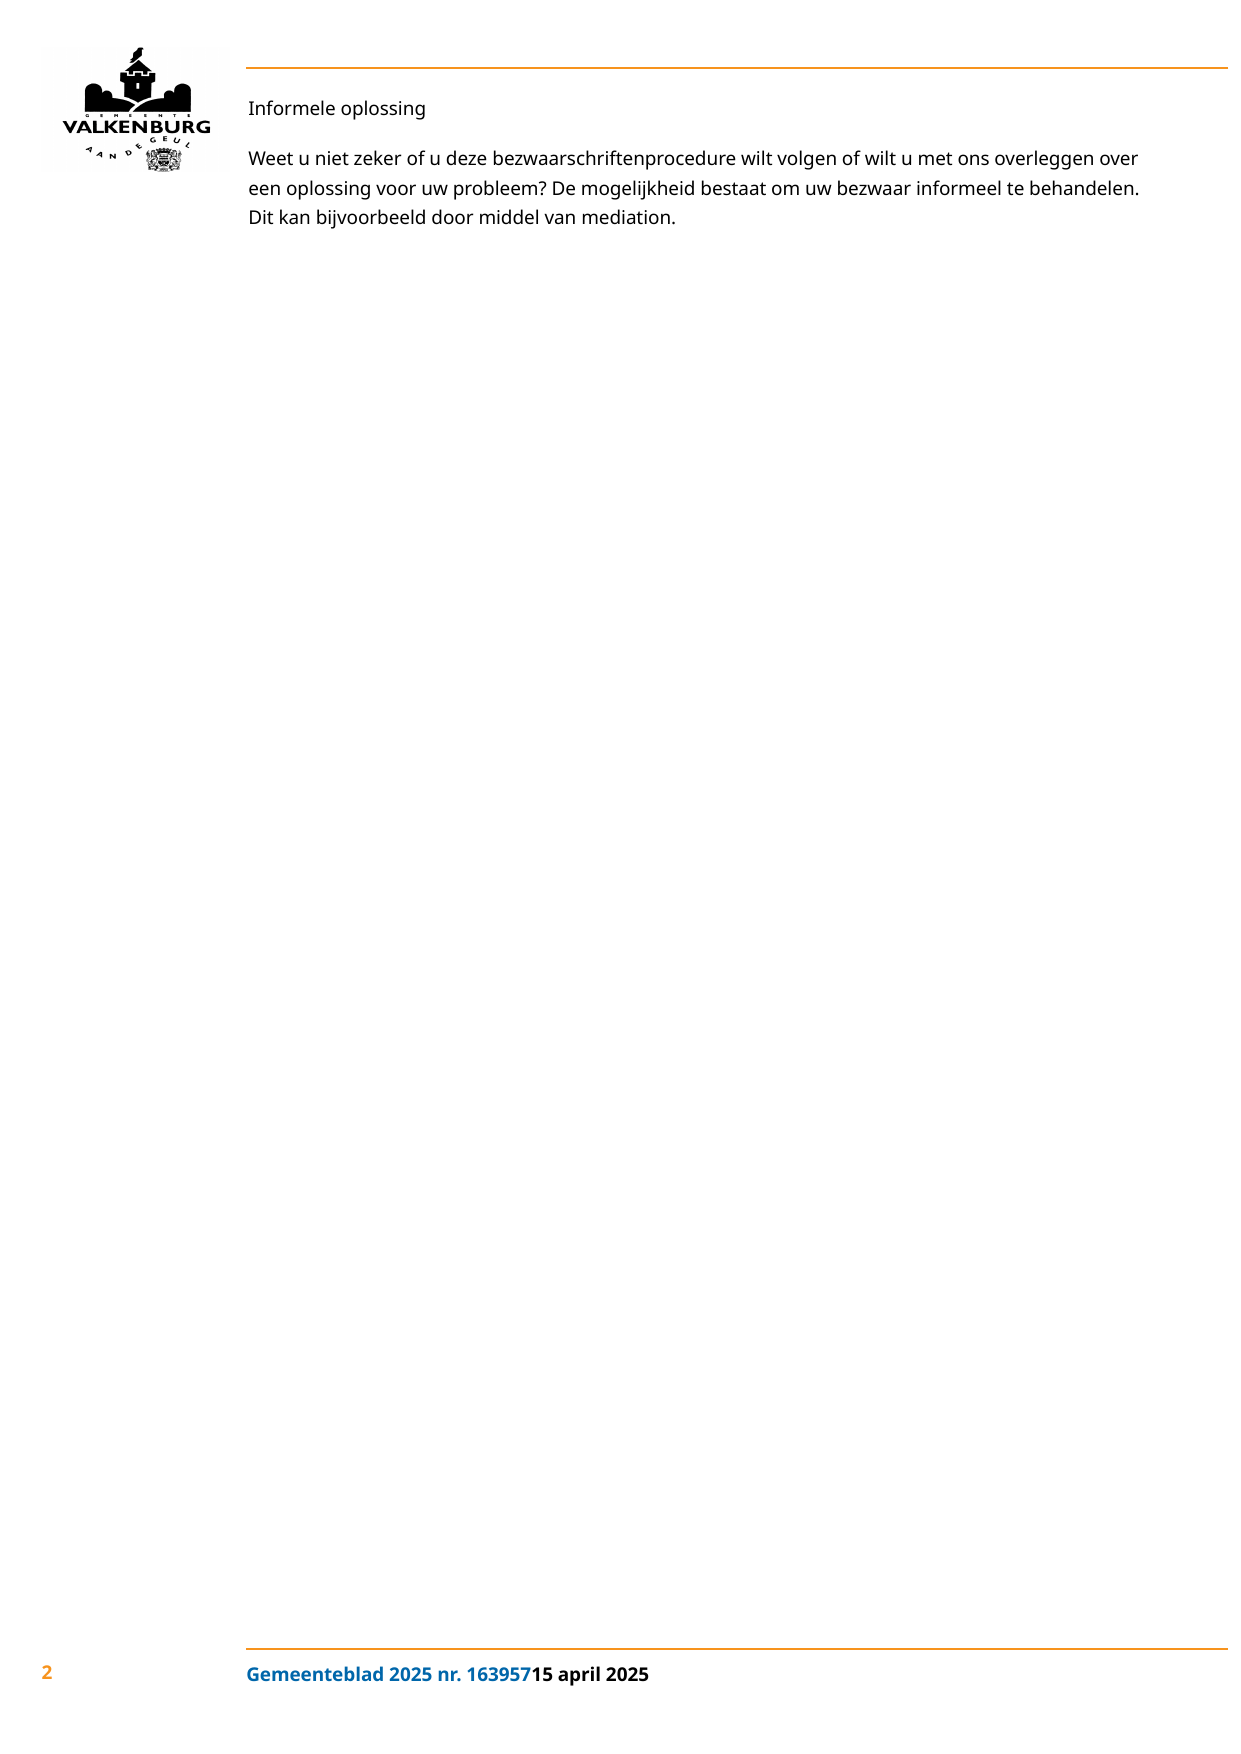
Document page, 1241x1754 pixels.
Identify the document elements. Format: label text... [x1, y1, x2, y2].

text Weet u niet zeker of u deze bezwaarschriftenprocedure wilt volgen of wilt u met ons overleggen over een oplossing voor uw probleem? De mogelijkheid bestaat om uw bezwaar informeel te behandelen. Dit kan bijvoorbeeld door middel van mediation. [248, 145, 1152, 230]
text Informele oplossing [248, 95, 1152, 121]
picture [41, 47, 231, 172]
